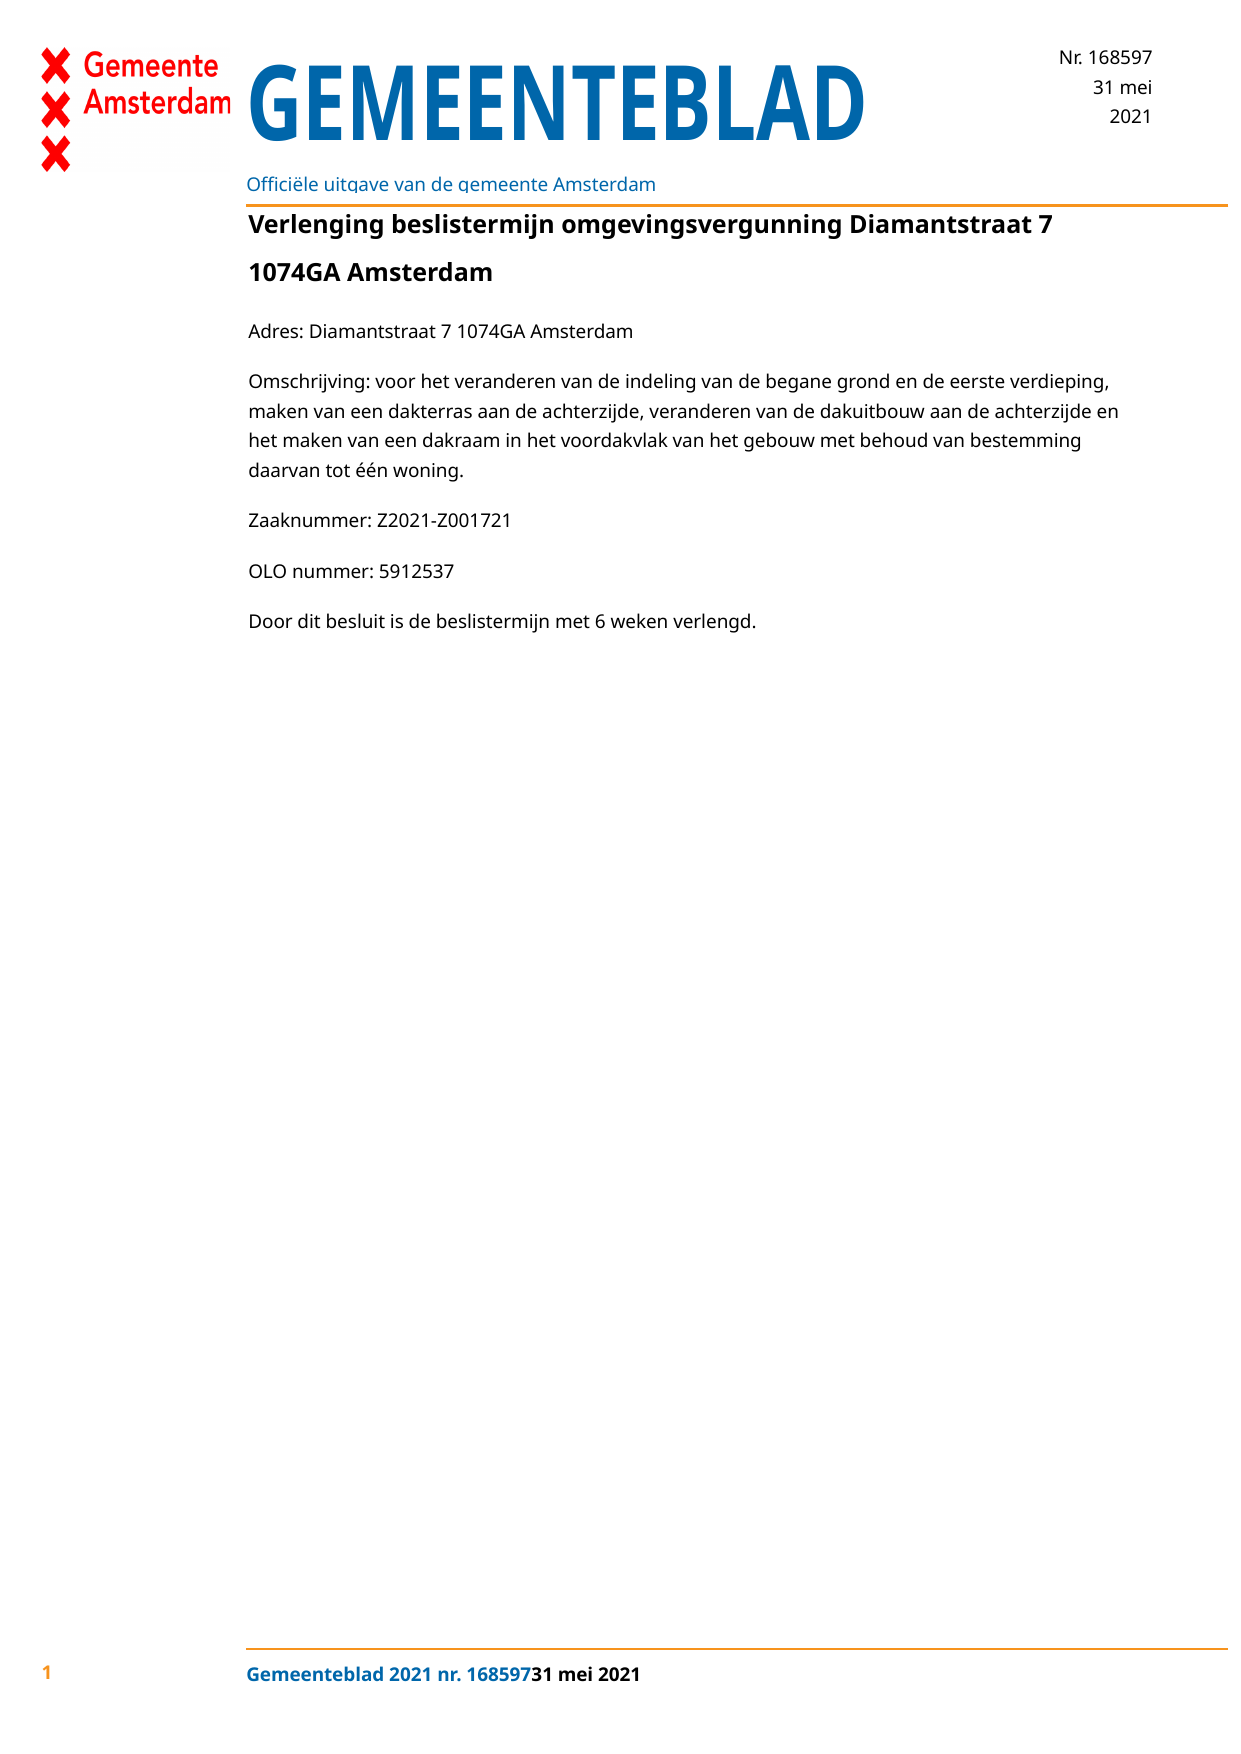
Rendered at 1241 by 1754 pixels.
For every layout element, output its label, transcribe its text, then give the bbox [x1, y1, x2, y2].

text OLO nummer: 5912537 [248, 558, 1152, 584]
text Verlenging beslistermijn omgevingsvergunning Diamantstraat 7 1074GA Amsterdam [248, 207, 1152, 288]
text Zaaknummer: Z2021-Z001721 [248, 507, 1152, 533]
picture [41, 47, 231, 172]
text Adres: Diamantstraat 7 1074GA Amsterdam [248, 318, 1152, 344]
text Door dit besluit is de beslistermijn met 6 weken verlengd. [248, 608, 1152, 634]
text Omschrijving: voor het veranderen van de indeling van de begane grond en de eerste verdieping, maken van een dakterras aan de achterzijde, veranderen van de dakuitbouw aan de achterzijde en het maken van een dakraam in het voordakvlak van het gebouw met behoud van bestemming daarvan tot één woning. [248, 368, 1152, 483]
